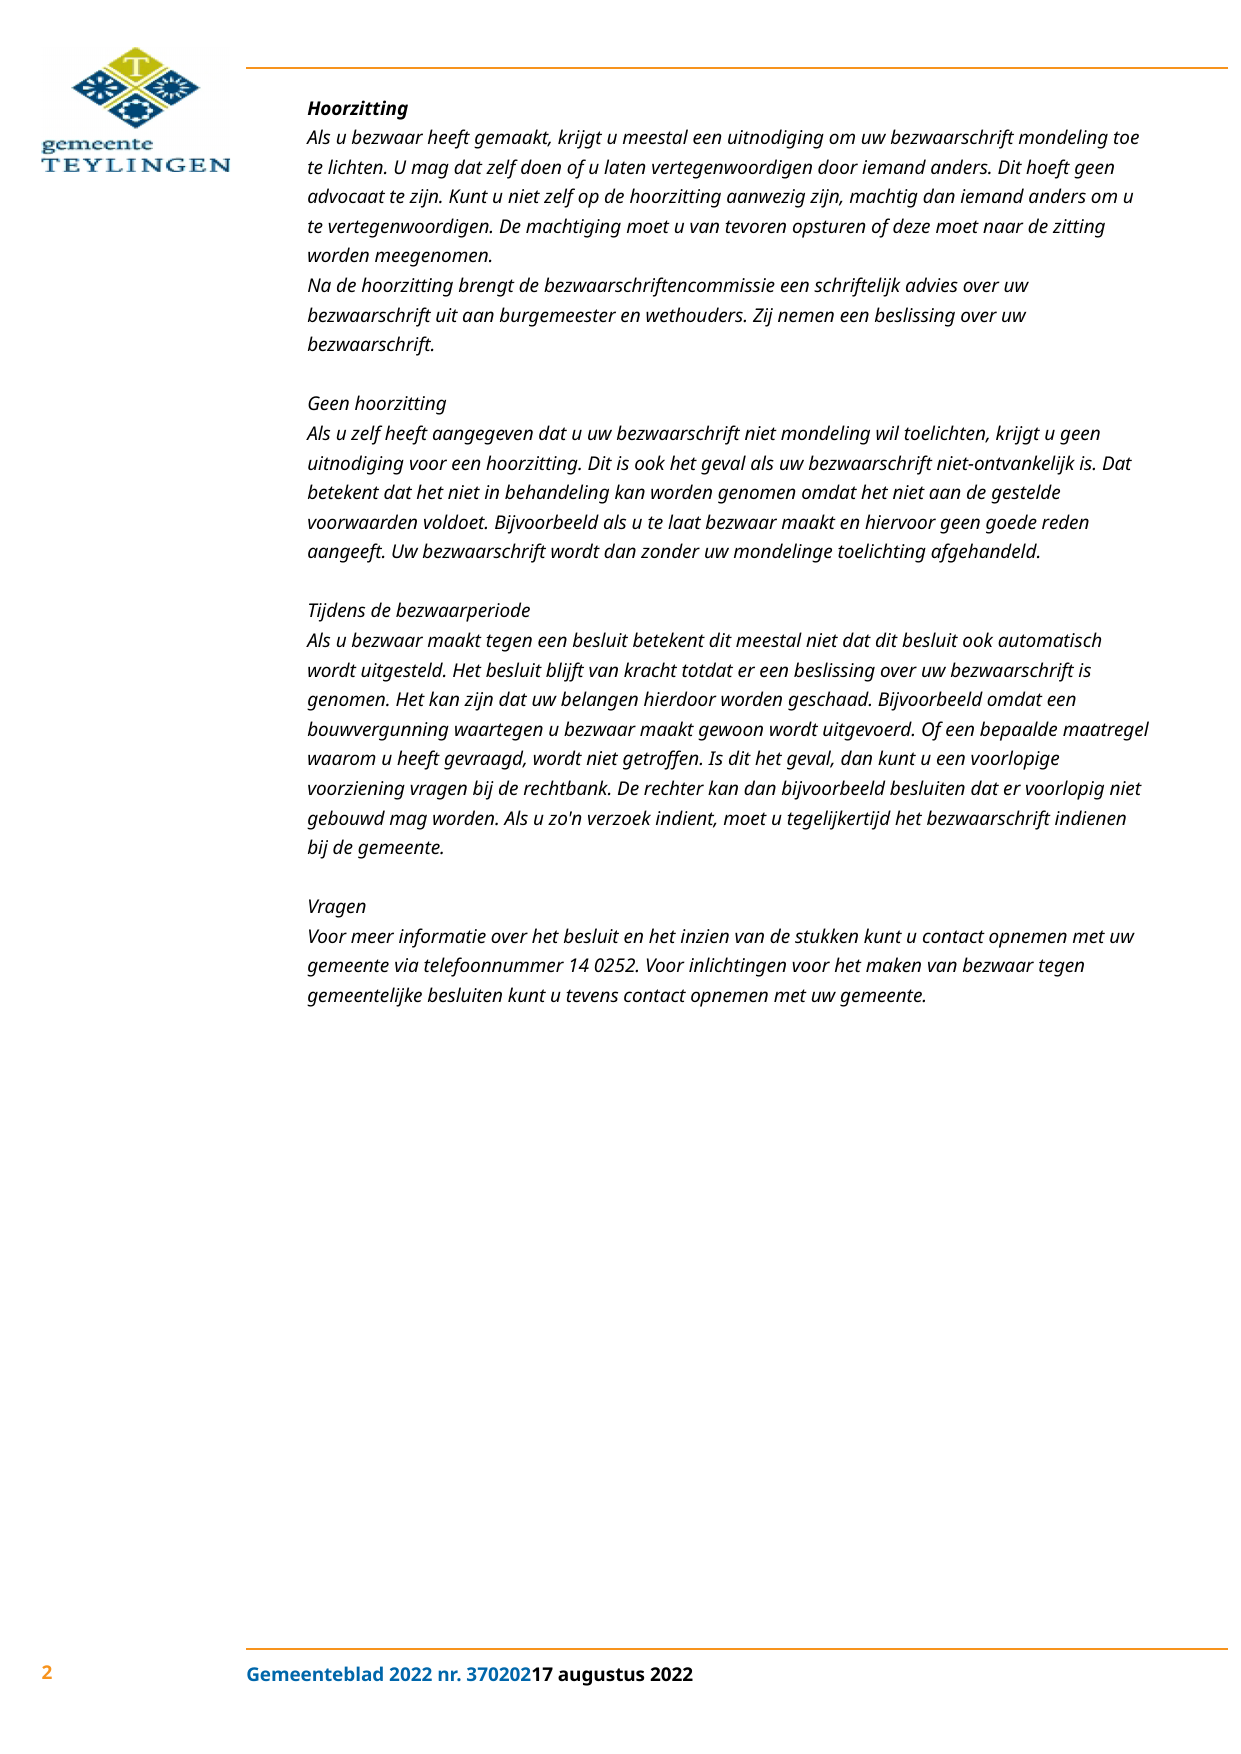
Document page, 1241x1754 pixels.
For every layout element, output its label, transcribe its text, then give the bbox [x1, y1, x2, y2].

picture [41, 47, 231, 172]
list Tijdens de bezwaarperiode [248, 598, 1152, 623]
list Na de hoorzitting brengt de bezwaarschriftencommissie een schriftelijk advies over uw bezwaarschrift uit aan burgemeester en wethouders. Zij nemen een beslissing over uw bezwaarschrift. [248, 272, 1152, 357]
list Als u bezwaar heeft gemaakt, krijgt u meestal een uitnodiging om uw bezwaarschrift mondeling toe te lichten. U mag dat zelf doen of u laten vertegenwoordigen door iemand anders. Dit hoeft geen advocaat te zijn. Kunt u niet zelf op de hoorzitting aanwezig zijn, machtig dan iemand anders om u te vertegenwoordigen. De machtiging moet u van tevoren opsturen of deze moet naar de zitting worden meegenomen. [248, 124, 1152, 268]
list Als u zelf heeft aangegeven dat u uw bezwaarschrift niet mondeling wil toelichten, krijgt u geen uitnodiging voor een hoorzitting. Dit is ook het geval als uw bezwaarschrift niet-ontvankelijk is. Dat betekent dat het niet in behandeling kan worden genomen omdat het niet aan de gestelde voorwaarden voldoet. Bijvoorbeeld als u te laat bezwaar maakt en hiervoor geen goede reden aangeeft. Uw bezwaarschrift wordt dan zonder uw mondelinge toelichting afgehandeld. [248, 420, 1152, 564]
list Voor meer informatie over het besluit en het inzien van de stukken kunt u contact opnemen met uw gemeente via telefoonnummer 14 0252. Voor inlichtingen voor het maken van bezwaar tegen gemeentelijke besluiten kunt u tevens contact opnemen met uw gemeente. [248, 923, 1152, 1008]
list Vragen [248, 893, 1152, 919]
list Geen hoorzitting [248, 391, 1152, 416]
list Hoorzitting [248, 95, 1152, 121]
list Als u bezwaar maakt tegen een besluit betekent dit meestal niet dat dit besluit ook automatisch wordt uitgesteld. Het besluit blijft van kracht totdat er een beslissing over uw bezwaarschrift is genomen. Het kan zijn dat uw belangen hierdoor worden geschaad. Bijvoorbeeld omdat een bouwvergunning waartegen u bezwaar maakt gewoon wordt uitgevoerd. Of een bepaalde maatregel waarom u heeft gevraagd, wordt niet getroffen. Is dit het geval, dan kunt u een voorlopige voorziening vragen bij de rechtbank. De rechter kan dan bijvoorbeeld besluiten dat er voorlopig niet gebouwd mag worden. Als u zo'n verzoek indient, moet u tegelijkertijd het bezwaarschrift indienen bij de gemeente. [248, 627, 1152, 860]
